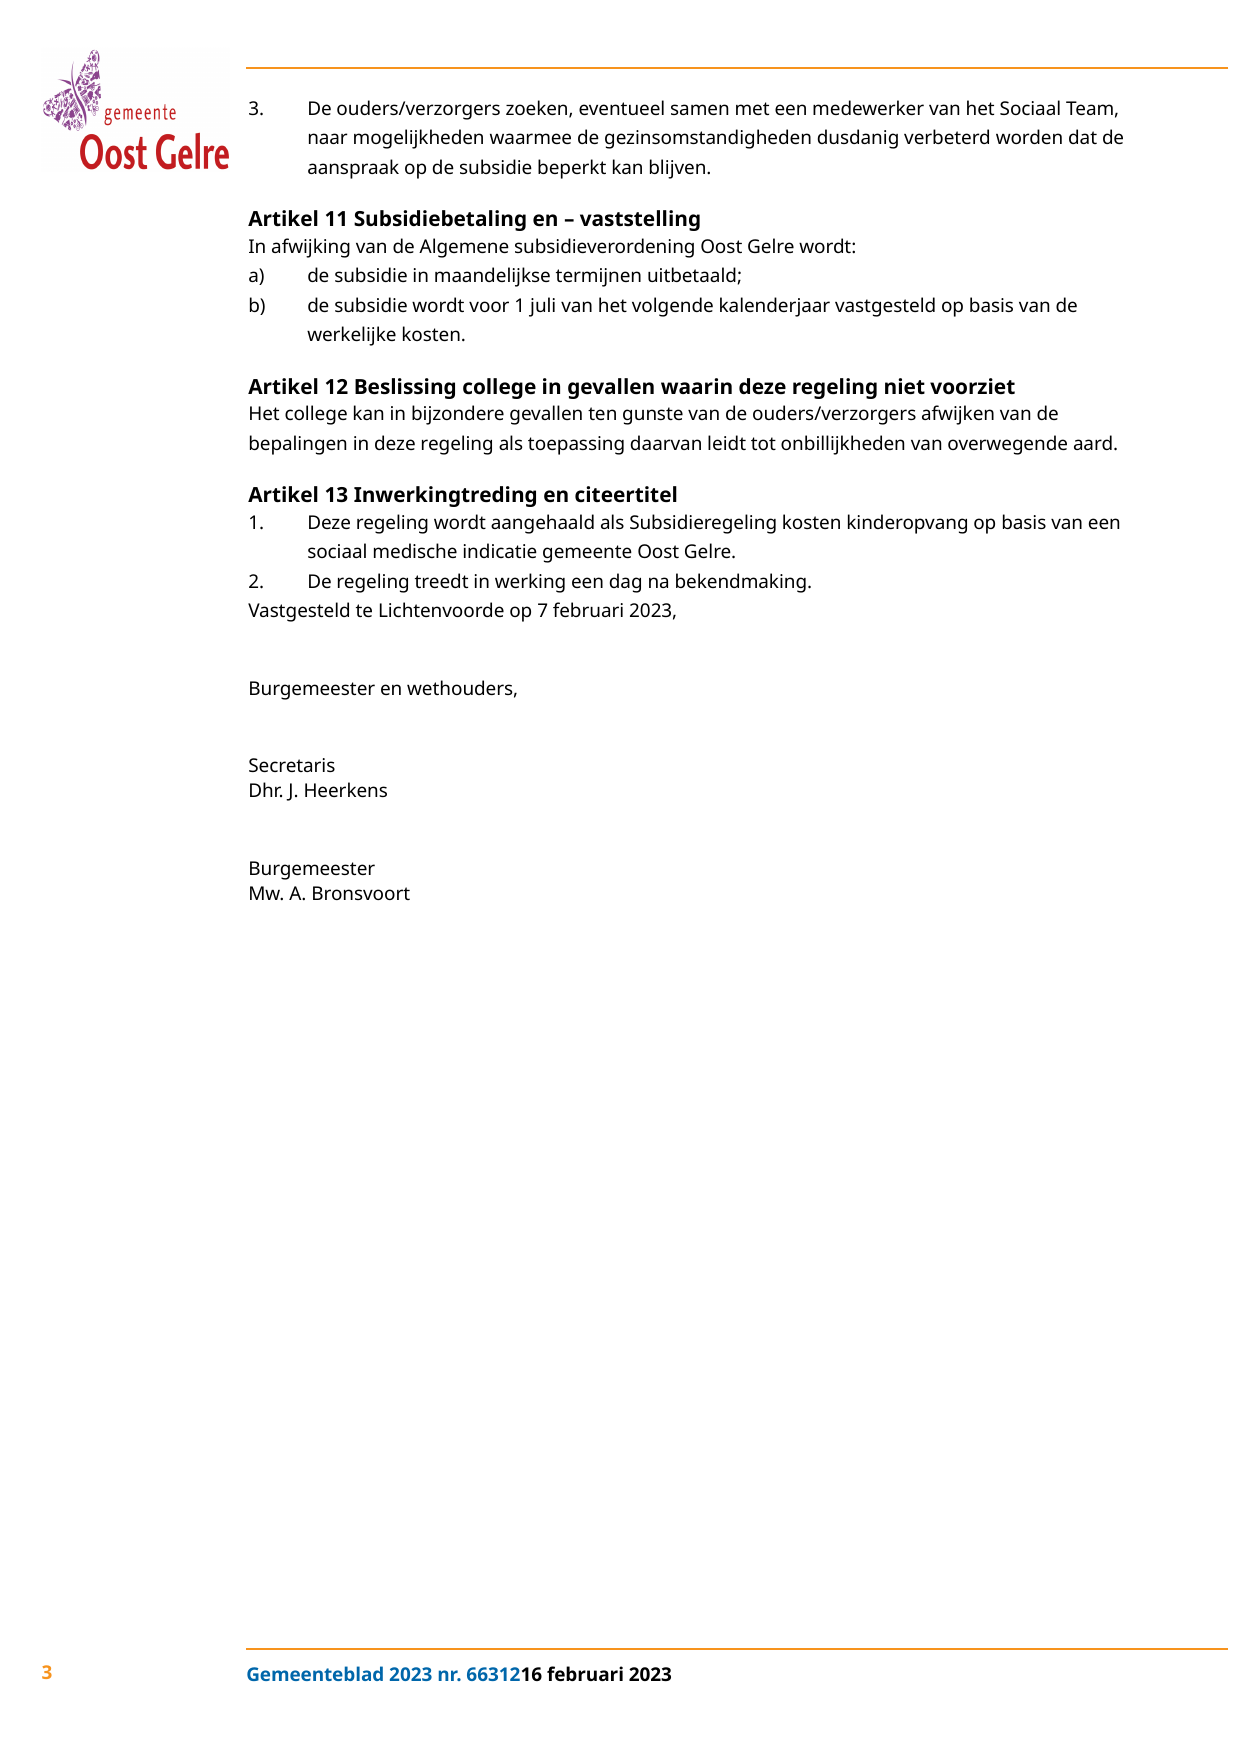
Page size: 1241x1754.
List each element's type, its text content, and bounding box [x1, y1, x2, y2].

text Artikel 13 Inwerkingtreding en citeertitel [248, 480, 1152, 509]
text In afwijking van de Algemene subsidieverordening Oost Gelre wordt: [248, 233, 1152, 258]
text Artikel 12 Beslissing college in gevallen waarin deze regeling niet voorziet [248, 372, 1152, 400]
text Mw. A. Bronsvoort [248, 881, 1152, 906]
list De regeling treedt in werking een dag na bekendmaking. [248, 568, 1152, 594]
list de subsidie wordt voor 1 juli van het volgende kalenderjaar vastgesteld op basis van de werkelijke kosten. [248, 292, 1152, 347]
text Burgemeester en wethouders, [248, 675, 1152, 701]
list Deze regeling wordt aangehaald als Subsidieregeling kosten kinderopvang op basis van een sociaal medische indicatie gemeente Oost Gelre. [248, 509, 1152, 564]
text Vastgesteld te Lichtenvoorde op 7 februari 2023, [248, 598, 1152, 623]
list De ouders/verzorgers zoeken, eventueel samen met een medewerker van het Sociaal Team, naar mogelijkheden waarmee de gezinsomstandigheden dusdanig verbeterd worden dat de aanspraak op de subsidie beperkt kan blijven. [248, 95, 1152, 180]
text Het college kan in bijzondere gevallen ten gunste van de ouders/verzorgers afwijken van de bepalingen in deze regeling als toepassing daarvan leidt tot onbillijkheden van overwegende aard. [248, 400, 1152, 456]
text Secretaris [248, 752, 1152, 778]
text Burgemeester [248, 855, 1152, 881]
list de subsidie in maandelijkse termijnen uitbetaald; [248, 262, 1152, 288]
picture [41, 47, 231, 172]
text Dhr. J. Heerkens [248, 778, 1152, 803]
text Artikel 11 Subsidiebetaling en – vaststelling [248, 204, 1152, 233]
